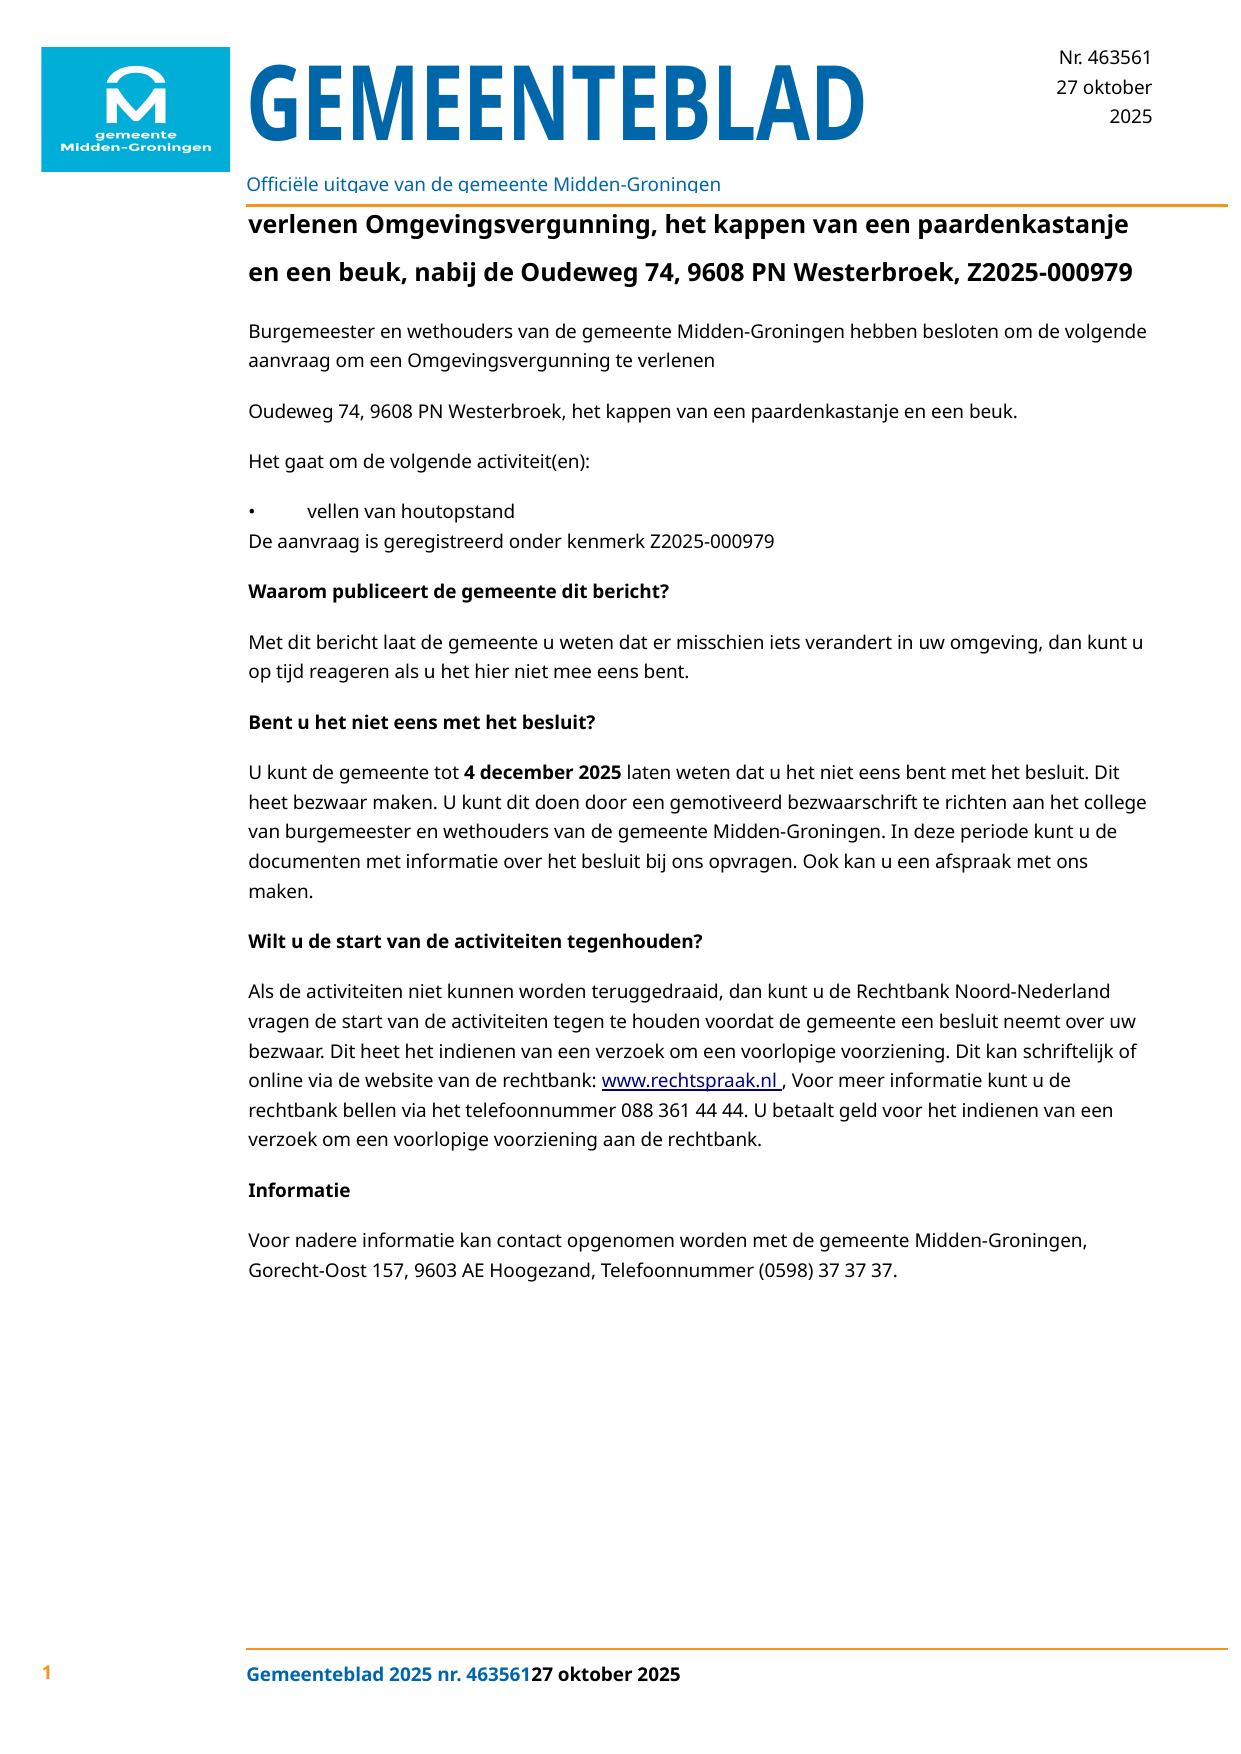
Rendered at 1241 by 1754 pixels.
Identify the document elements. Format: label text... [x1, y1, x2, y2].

text Bent u het niet eens met het besluit? [248, 709, 1152, 735]
text verlenen Omgevingsvergunning, het kappen van een paardenkastanje en een beuk, nabij de Oudeweg 74, 9608 PN Westerbroek, Z2025-000979 [248, 207, 1152, 288]
text Als de activiteiten niet kunnen worden teruggedraaid, dan kunt u de Rechtbank Noord-Nederland vragen de start van de activiteiten tegen te houden voordat de gemeente een besluit neemt over uw bezwaar. Dit heet het indienen van een verzoek om een voorlopige voorziening. Dit kan schriftelijk of online via de website van de rechtbank: www.rechtspraak.nl , Voor meer informatie kunt u de rechtbank bellen via het telefoonnummer 088 361 44 44. U betaalt geld voor het indienen van een verzoek om een voorlopige voorziening aan de rechtbank. [248, 979, 1152, 1152]
text U kunt de gemeente tot 4 december 2025 laten weten dat u het niet eens bent met het besluit. Dit heet bezwaar maken. U kunt dit doen door een gemotiveerd bezwaarschrift te richten aan het college van burgemeester en wethouders van de gemeente Midden-Groningen. In deze periode kunt u de documenten met informatie over het besluit bij ons opvragen. Ook kan u een afspraak met ons maken. [248, 759, 1152, 904]
text Burgemeester en wethouders van de gemeente Midden-Groningen hebben besloten om de volgende aanvraag om een Omgevingsvergunning te verlenen [248, 318, 1152, 373]
text De aanvraag is geregistreerd onder kenmerk Z2025-000979 [248, 528, 1152, 554]
text Het gaat om de volgende activiteit(en): [248, 448, 1152, 474]
text Wilt u de start van de activiteiten tegenhouden? [248, 928, 1152, 954]
text Informatie [248, 1177, 1152, 1203]
text Met dit bericht laat de gemeente u weten dat er misschien iets verandert in uw omgeving, dan kunt u op tijd reageren als u het hier niet mee eens bent. [248, 629, 1152, 684]
text Waarom publiceert de gemeente dit bericht? [248, 579, 1152, 604]
text Oudeweg 74, 9608 PN Westerbroek, het kappen van een paardenkastanje en een beuk. [248, 398, 1152, 424]
picture [107, 89, 165, 122]
text Voor nadere informatie kan contact opgenomen worden met de gemeente Midden-Groningen, Gorecht-Oost 157, 9603 AE Hoogezand, Telefoonnummer (0598) 37 37 37. [248, 1227, 1152, 1283]
picture [184, 146, 190, 153]
picture [108, 66, 164, 82]
list vellen van houtopstand [248, 499, 1152, 524]
